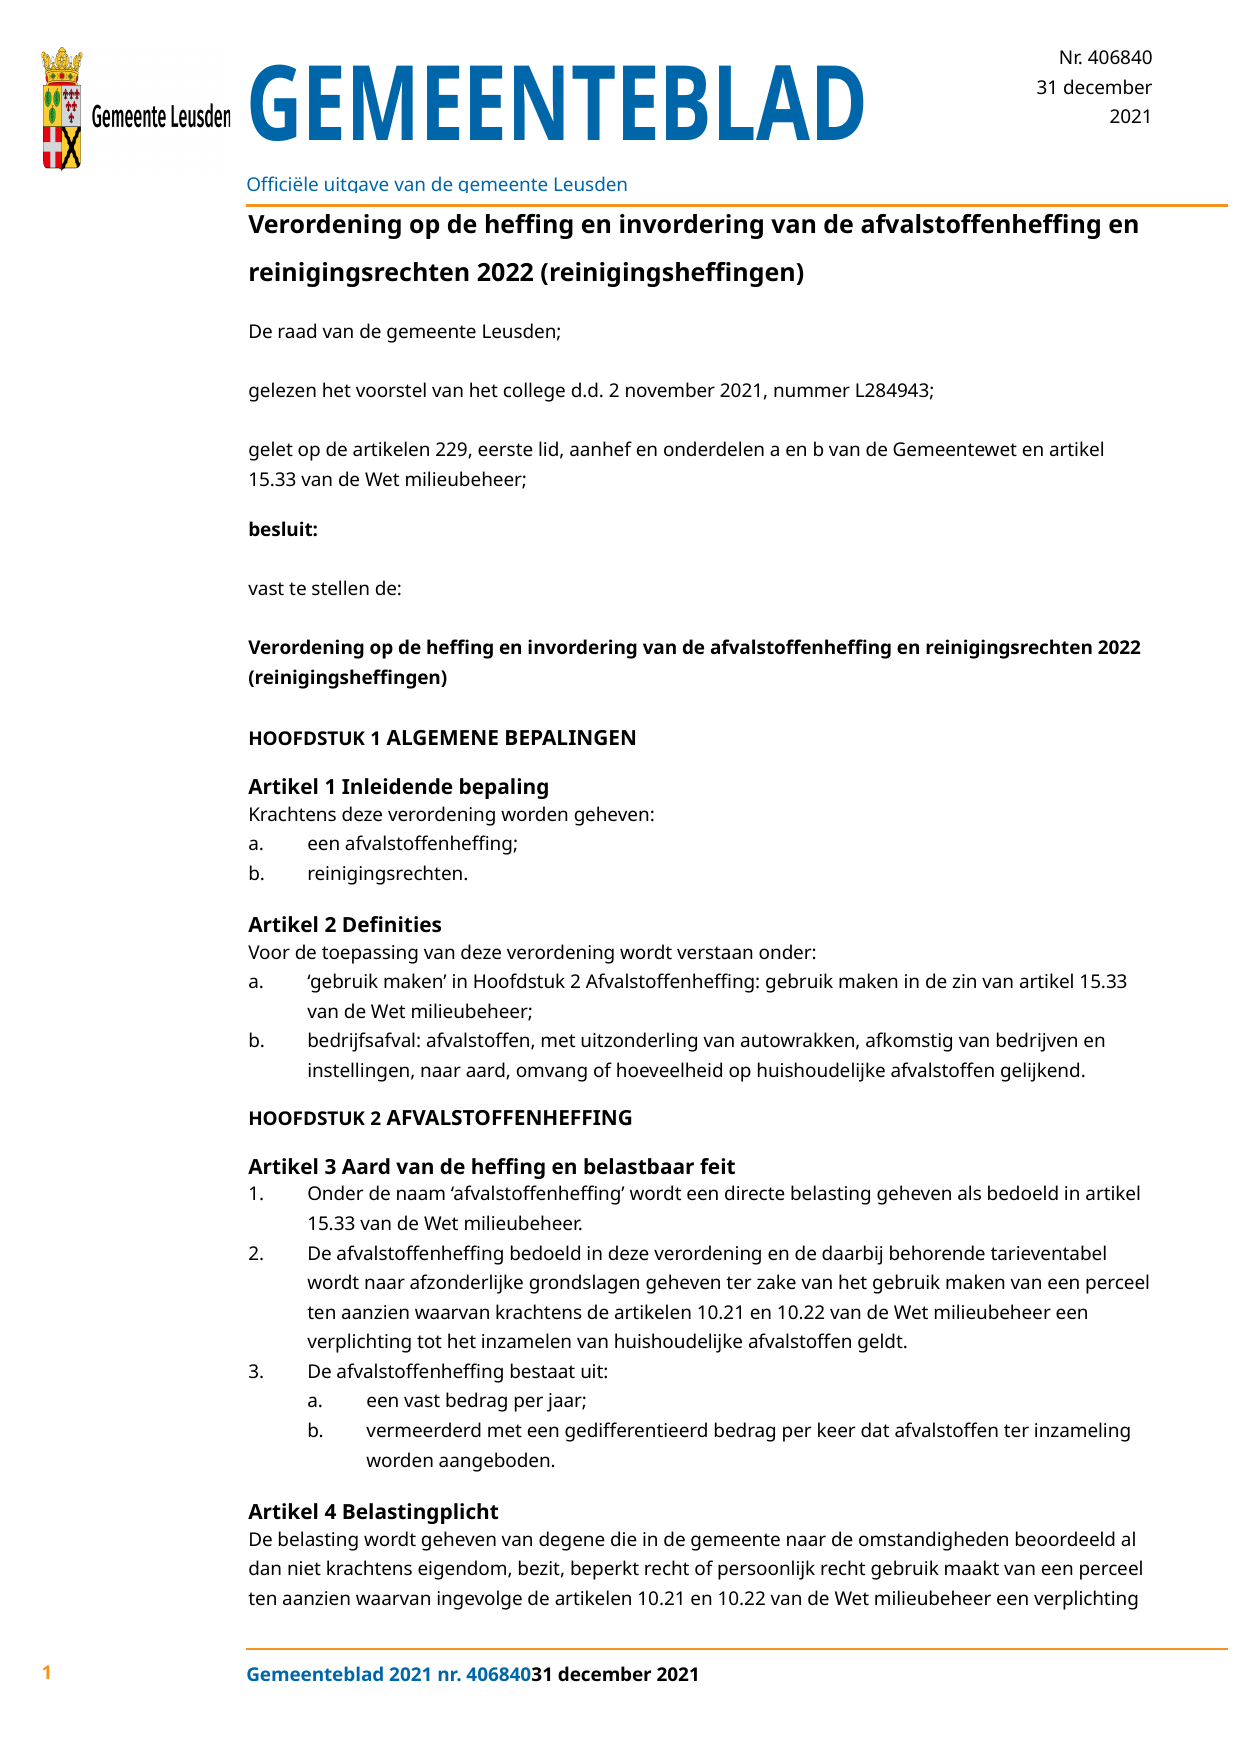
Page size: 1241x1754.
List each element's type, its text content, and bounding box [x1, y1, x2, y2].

list een afvalstoffenheffing; [248, 831, 1152, 856]
list reinigingsrechten. [248, 860, 1152, 886]
list ‘gebruik maken’ in Hoofdstuk 2 Afvalstoffenheffing: gebruik maken in de zin van artikel 15.33 van de Wet milieubeheer; [248, 968, 1152, 1024]
text Artikel 1 Inleidende bepaling [248, 772, 1152, 801]
text besluit: [248, 516, 1152, 542]
text Verordening op de heffing en invordering van de afvalstoffenheffing en reinigingsrechten 2022 (reinigingsheffingen) [248, 634, 1152, 690]
text Artikel 4 Belastingplicht [248, 1497, 1152, 1526]
text Artikel 3 Aard van de heffing en belastbaar feit [248, 1152, 1152, 1181]
text gelet op de artikelen 229, eerste lid, aanhef en onderdelen a en b van de Gemeentewet en artikel 15.33 van de Wet milieubeheer; [248, 436, 1152, 492]
list vermeerderd met een gedifferentieerd bedrag per keer dat afvalstoffen ter inzameling worden aangeboden. [307, 1417, 1152, 1473]
list een vast bedrag per jaar; [307, 1388, 1152, 1413]
text Verordening op de heffing en invordering van de afvalstoffenheffing en reinigingsrechten 2022 (reinigingsheffingen) [248, 207, 1152, 288]
picture [41, 47, 231, 172]
list Onder de naam ‘afvalstoffenheffing’ wordt een directe belasting geheven als bedoeld in artikel 15.33 van de Wet milieubeheer. [248, 1181, 1152, 1236]
text Artikel 2 Definities [248, 911, 1152, 939]
text HOOFDSTUK 2 AFVALSTOFFENHEFFING [248, 1103, 1152, 1131]
text Voor de toepassing van deze verordening wordt verstaan onder: [248, 939, 1152, 965]
list bedrijfsafval: afvalstoffen, met uitzonderling van autowrakken, afkomstig van bedrijven en instellingen, naar aard, omvang of hoeveelheid op huishoudelijke afvalstoffen gelijkend. [248, 1028, 1152, 1083]
text De raad van de gemeente Leusden; [248, 318, 1152, 344]
list De afvalstoffenheffing bestaat uit: [248, 1358, 1152, 1384]
text Krachtens deze verordening worden geheven: [248, 801, 1152, 827]
list De afvalstoffenheffing bedoeld in deze verordening en de daarbij behorende tarieventabel wordt naar afzonderlijke grondslagen geheven ter zake van het gebruik maken van een perceel ten aanzien waarvan krachtens de artikelen 10.21 en 10.22 van de Wet milieubeheer een verplichting tot het inzamelen van huishoudelijke afvalstoffen geldt. [248, 1240, 1152, 1354]
text vast te stellen de: [248, 575, 1152, 601]
text De belasting wordt geheven van degene die in de gemeente naar de omstandigheden beoordeeld al dan niet krachtens eigendom, bezit, beperkt recht of persoonlijk recht gebruik maakt van een perceel ten aanzien waarvan ingevolge de artikelen 10.21 en 10.22 van de Wet milieubeheer een verplichting [248, 1526, 1152, 1611]
text gelezen het voorstel van het college d.d. 2 november 2021, nummer L284943; [248, 377, 1152, 403]
text HOOFDSTUK 1 ALGEMENE BEPALINGEN [248, 723, 1152, 752]
